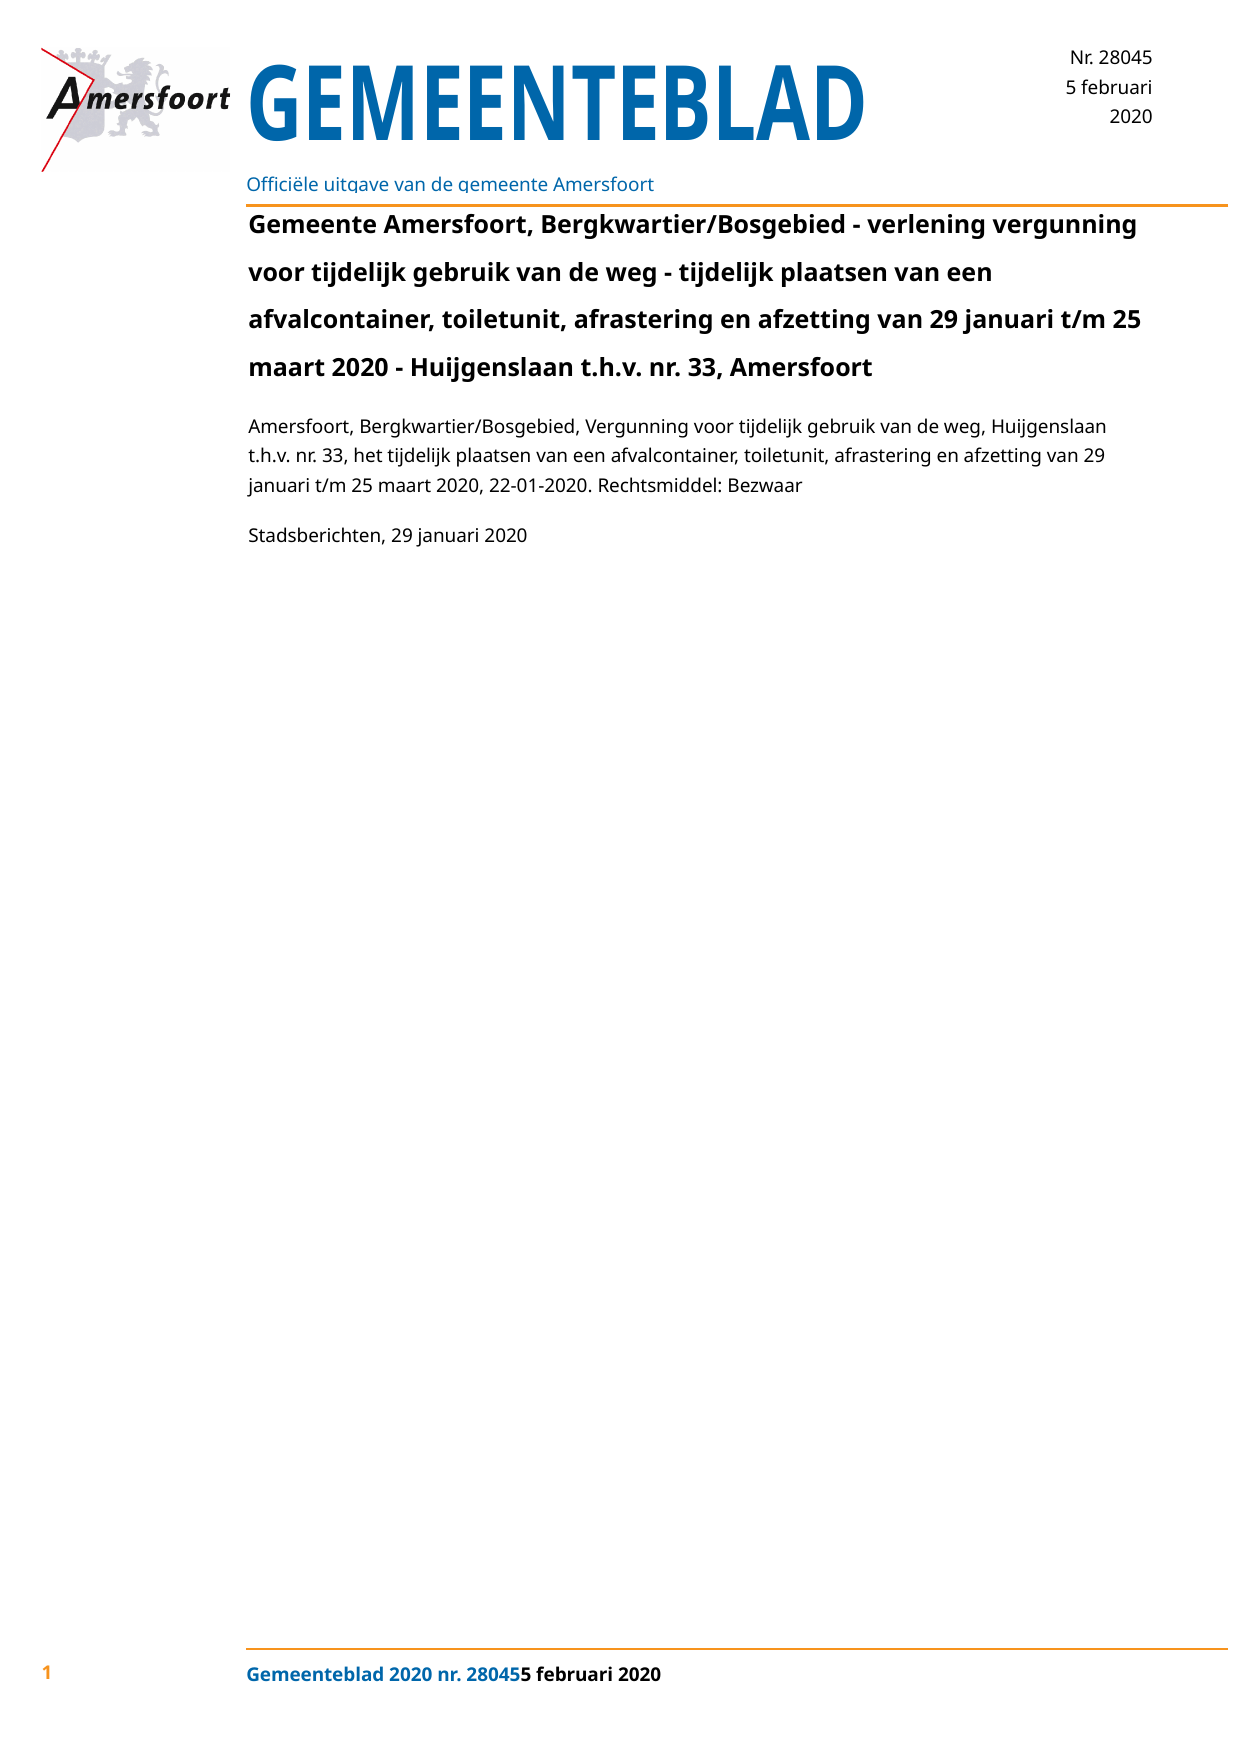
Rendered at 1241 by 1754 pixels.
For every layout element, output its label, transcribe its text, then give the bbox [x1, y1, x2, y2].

picture [41, 47, 231, 172]
text Amersfoort, Bergkwartier/Bosgebied, Vergunning voor tijdelijk gebruik van de weg, Huijgenslaan t.h.v. nr. 33, het tijdelijk plaatsen van een afvalcontainer, toiletunit, afrastering en afzetting van 29 januari t/m 25 maart 2020, 22-01-2020. Rechtsmiddel: Bezwaar [248, 413, 1152, 498]
text Gemeente Amersfoort, Bergkwartier/Bosgebied - verlening vergunning voor tijdelijk gebruik van de weg - tijdelijk plaatsen van een afvalcontainer, toiletunit, afrastering en afzetting van 29 januari t/m 25 maart 2020 - Huijgenslaan t.h.v. nr. 33, Amersfoort [248, 207, 1152, 384]
text Stadsberichten, 29 januari 2020 [248, 523, 1152, 548]
